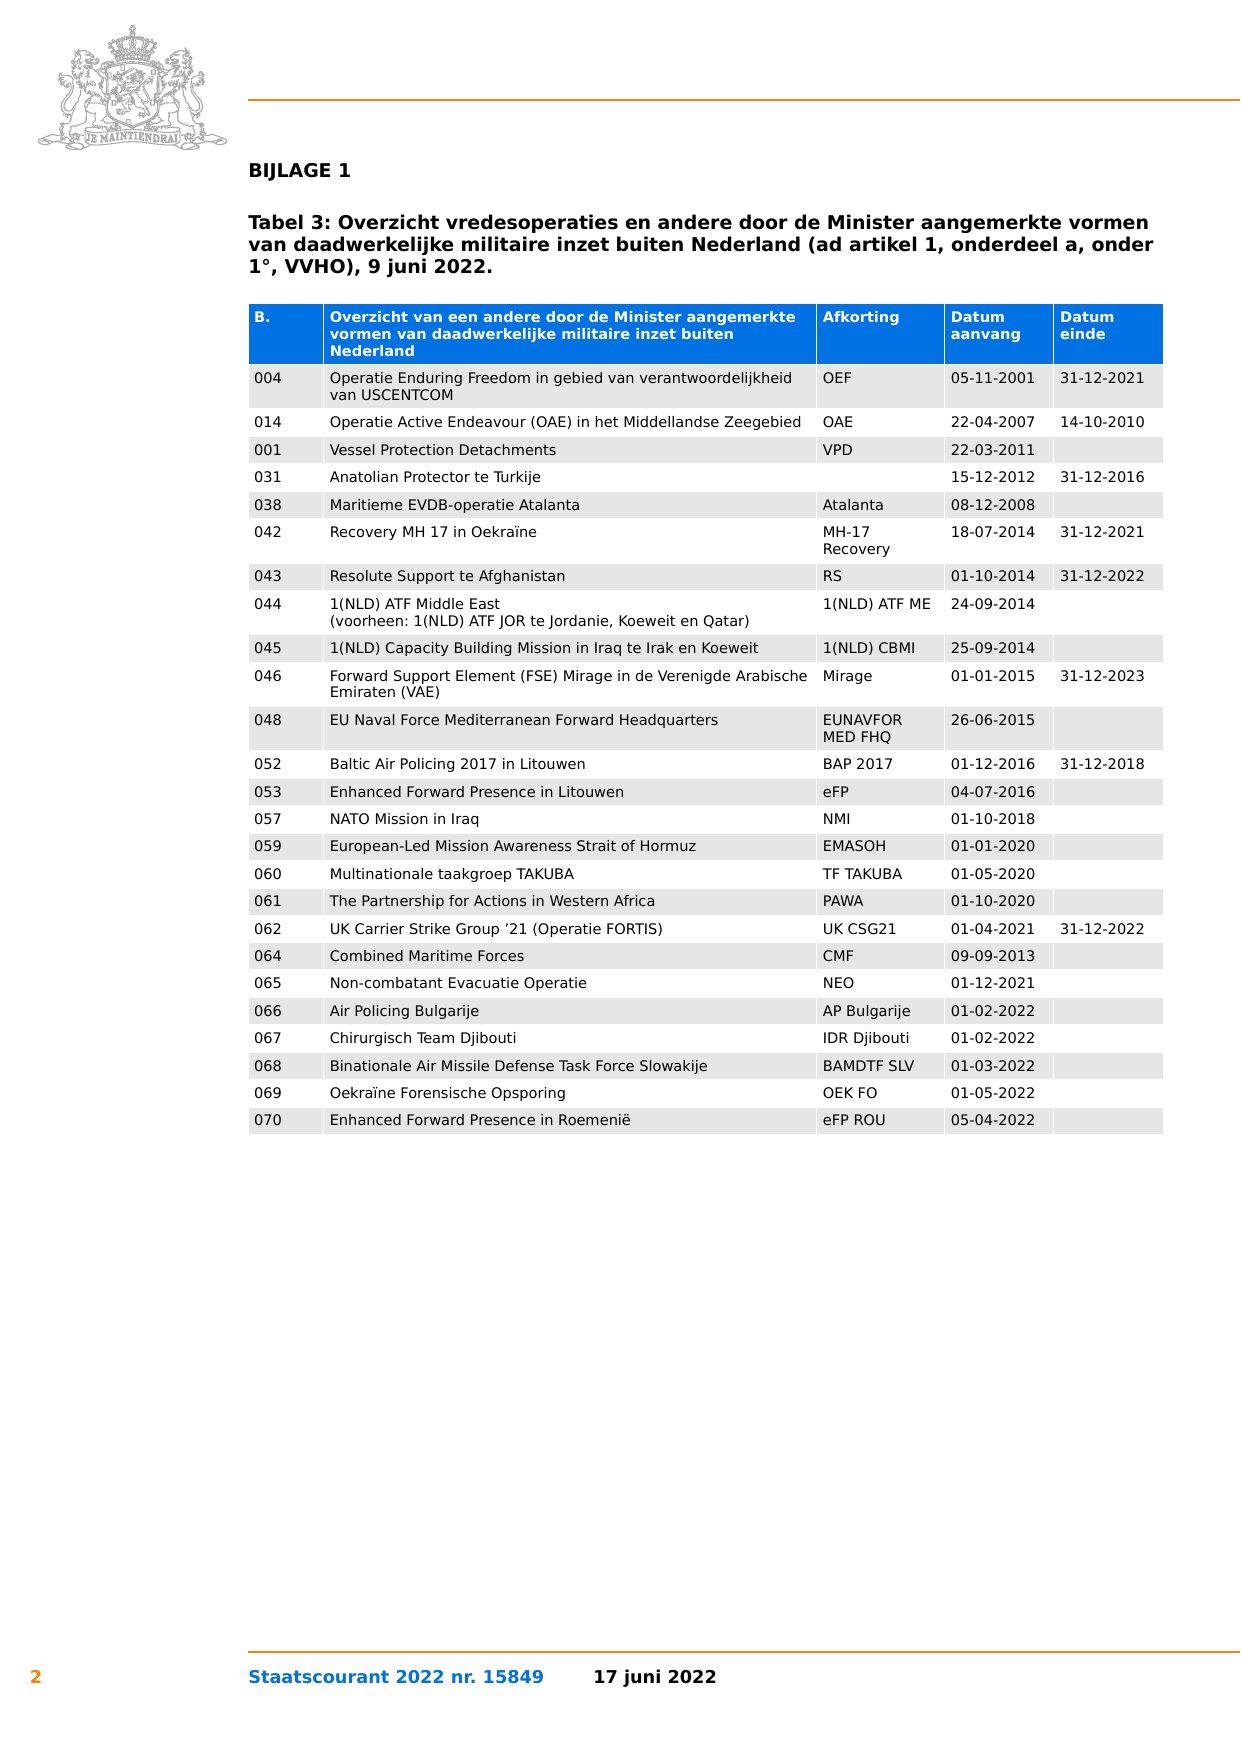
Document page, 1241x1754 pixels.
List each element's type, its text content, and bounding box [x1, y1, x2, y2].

table_cell MH-17 Recovery [817, 519, 944, 562]
table_cell 01-02-2022 [945, 998, 1053, 1024]
table_cell 04-07-2016 [945, 779, 1053, 805]
table_cell 01-12-2021 [945, 971, 1053, 997]
table_cell 01-10-2018 [945, 806, 1053, 833]
table_cell 01-10-2014 [945, 564, 1053, 590]
table_cell EU Naval Force Mediterranean Forward Headquarters [324, 707, 816, 750]
table_cell 064 [249, 943, 323, 969]
table_cell Operatie Active Endeavour (OAE) in het Middellandse Zeegebied [324, 410, 816, 436]
table_header B. [249, 304, 323, 364]
table_cell 046 [249, 663, 323, 706]
table_cell EMASOH [817, 834, 944, 860]
table_cell 18-07-2014 [945, 519, 1053, 562]
table_cell [1054, 889, 1163, 915]
table_cell 1(NLD) Capacity Building Mission in Iraq te Irak en Koeweit [324, 635, 816, 662]
table_cell 052 [249, 751, 323, 778]
table_cell [1054, 943, 1163, 969]
table_cell 068 [249, 1053, 323, 1079]
table_cell NEO [817, 971, 944, 997]
table_cell [1054, 1053, 1163, 1079]
table_cell 05-04-2022 [945, 1108, 1053, 1134]
table_cell 31-12-2018 [1054, 751, 1163, 778]
table_cell TF TAKUBA [817, 861, 944, 887]
picture [38, 25, 227, 150]
table_cell 070 [249, 1108, 323, 1134]
table_cell 01-12-2016 [945, 751, 1053, 778]
table_cell 042 [249, 519, 323, 562]
table_cell Resolute Support te Afghanistan [324, 564, 816, 590]
table_cell Recovery MH 17 in Oekraïne [324, 519, 816, 562]
table_header Datum aanvang [945, 304, 1053, 364]
table_cell [1054, 779, 1163, 805]
table_cell 15-12-2012 [945, 464, 1053, 491]
table_cell Multinationale taakgroep TAKUBA [324, 861, 816, 887]
table_cell 069 [249, 1080, 323, 1107]
table_cell Atalanta [817, 492, 944, 518]
table_cell Combined Maritime Forces [324, 943, 816, 969]
table_header Datum einde [1054, 304, 1163, 364]
table_cell 065 [249, 971, 323, 997]
table_cell 25-09-2014 [945, 635, 1053, 662]
table_cell 048 [249, 707, 323, 750]
table_cell 062 [249, 916, 323, 942]
table_cell [1054, 806, 1163, 833]
table_cell 31-12-2023 [1054, 663, 1163, 706]
table_cell 09-09-2013 [945, 943, 1053, 969]
table_cell [1054, 834, 1163, 860]
table_cell EUNAVFOR MED FHQ [817, 707, 944, 750]
table_cell 22-03-2011 [945, 437, 1053, 463]
table_cell PAWA [817, 889, 944, 915]
table_cell OAE [817, 410, 944, 436]
table_cell [1054, 1108, 1163, 1134]
table_cell [1054, 1080, 1163, 1107]
table_cell [817, 464, 944, 491]
table_cell Binationale Air Missile Defense Task Force Slowakije [324, 1053, 816, 1079]
table_cell Enhanced Forward Presence in Litouwen [324, 779, 816, 805]
table_cell 01-04-2021 [945, 916, 1053, 942]
table_cell 05-11-2001 [945, 365, 1053, 408]
table_cell UK CSG21 [817, 916, 944, 942]
table_cell 1(NLD) ATF ME [817, 591, 944, 634]
table_cell AP Bulgarije [817, 998, 944, 1024]
table_cell [1054, 492, 1163, 518]
table_cell Anatolian Protector te Turkije [324, 464, 816, 491]
table_cell Mirage [817, 663, 944, 706]
table_cell 26-06-2015 [945, 707, 1053, 750]
table_cell IDR Djibouti [817, 1025, 944, 1052]
table_cell 060 [249, 861, 323, 887]
table_cell [1054, 1025, 1163, 1052]
table_cell 044 [249, 591, 323, 634]
table_cell 14-10-2010 [1054, 410, 1163, 436]
table_cell 057 [249, 806, 323, 833]
table_cell RS [817, 564, 944, 590]
table_cell 001 [249, 437, 323, 463]
table_cell [1054, 998, 1163, 1024]
table_cell 24-09-2014 [945, 591, 1053, 634]
table_header Overzicht van een andere door de Minister aangemerkte vormen van daadwerkelijke militaire inzet buiten Nederland [324, 304, 816, 364]
table_cell OEF [817, 365, 944, 408]
table_cell 01-10-2020 [945, 889, 1053, 915]
table_cell Enhanced Forward Presence in Roemenië [324, 1108, 816, 1134]
table_cell 031 [249, 464, 323, 491]
table_cell The Partnership for Actions in Western Africa [324, 889, 816, 915]
table_cell 061 [249, 889, 323, 915]
table_cell CMF [817, 943, 944, 969]
table_cell 01-01-2020 [945, 834, 1053, 860]
table_cell 01-05-2022 [945, 1080, 1053, 1107]
table_cell 31-12-2022 [1054, 564, 1163, 590]
table_cell 01-03-2022 [945, 1053, 1053, 1079]
table_header Afkorting [817, 304, 944, 364]
table_cell eFP [817, 779, 944, 805]
subtitle BIJLAGE 1 [248, 160, 1163, 182]
table_cell Air Policing Bulgarije [324, 998, 816, 1024]
table_cell Vessel Protection Detachments [324, 437, 816, 463]
table_cell OEK FO [817, 1080, 944, 1107]
table_cell 31-12-2022 [1054, 916, 1163, 942]
table_cell 1(NLD) CBMI [817, 635, 944, 662]
table_cell 31-12-2021 [1054, 519, 1163, 562]
table_cell Chirurgisch Team Djibouti [324, 1025, 816, 1052]
table_cell 066 [249, 998, 323, 1024]
table_cell [1054, 971, 1163, 997]
table_cell eFP ROU [817, 1108, 944, 1134]
table_cell 01-02-2022 [945, 1025, 1053, 1052]
table_cell NATO Mission in Iraq [324, 806, 816, 833]
table_cell [1054, 707, 1163, 750]
table_cell BAP 2017 [817, 751, 944, 778]
table_cell 059 [249, 834, 323, 860]
table_cell [1054, 861, 1163, 887]
table_cell 08-12-2008 [945, 492, 1053, 518]
table_cell 053 [249, 779, 323, 805]
table_cell 01-01-2015 [945, 663, 1053, 706]
table_cell UK Carrier Strike Group ’21 (Operatie FORTIS) [324, 916, 816, 942]
table_cell European-Led Mission Awareness Strait of Hormuz [324, 834, 816, 860]
table_cell [1054, 437, 1163, 463]
table_cell 045 [249, 635, 323, 662]
table_cell 01-05-2020 [945, 861, 1053, 887]
table_cell Forward Support Element (FSE) Mirage in de Verenigde Arabische Emiraten (VAE) [324, 663, 816, 706]
table_cell [1054, 591, 1163, 634]
table_cell NMI [817, 806, 944, 833]
table_cell 1(NLD) ATF Middle East (voorheen: 1(NLD) ATF JOR te Jordanie, Koeweit en Qatar) [324, 591, 816, 634]
table_cell 004 [249, 365, 323, 408]
table_cell 31-12-2021 [1054, 365, 1163, 408]
table_cell 014 [249, 410, 323, 436]
table_cell Operatie Enduring Freedom in gebied van verantwoordelijkheid van USCENTCOM [324, 365, 816, 408]
subtitle Tabel 3: Overzicht vredesoperaties en andere door de Minister aangemerkte vormen van daadwerkelijke militaire inzet buiten Nederland (ad artikel 1, onderdeel a, onder 1°, VVHO), 9 juni 2022. [248, 212, 1163, 278]
table_cell BAMDTF SLV [817, 1053, 944, 1079]
table_cell Maritieme EVDB-operatie Atalanta [324, 492, 816, 518]
table_cell Baltic Air Policing 2017 in Litouwen [324, 751, 816, 778]
table_cell 22-04-2007 [945, 410, 1053, 436]
table_cell 067 [249, 1025, 323, 1052]
table_cell 31-12-2016 [1054, 464, 1163, 491]
table_cell Non-combatant Evacuatie Operatie [324, 971, 816, 997]
table_cell Oekraïne Forensische Opsporing [324, 1080, 816, 1107]
table_cell VPD [817, 437, 944, 463]
table_cell 043 [249, 564, 323, 590]
table_cell [1054, 635, 1163, 662]
table_cell 038 [249, 492, 323, 518]
